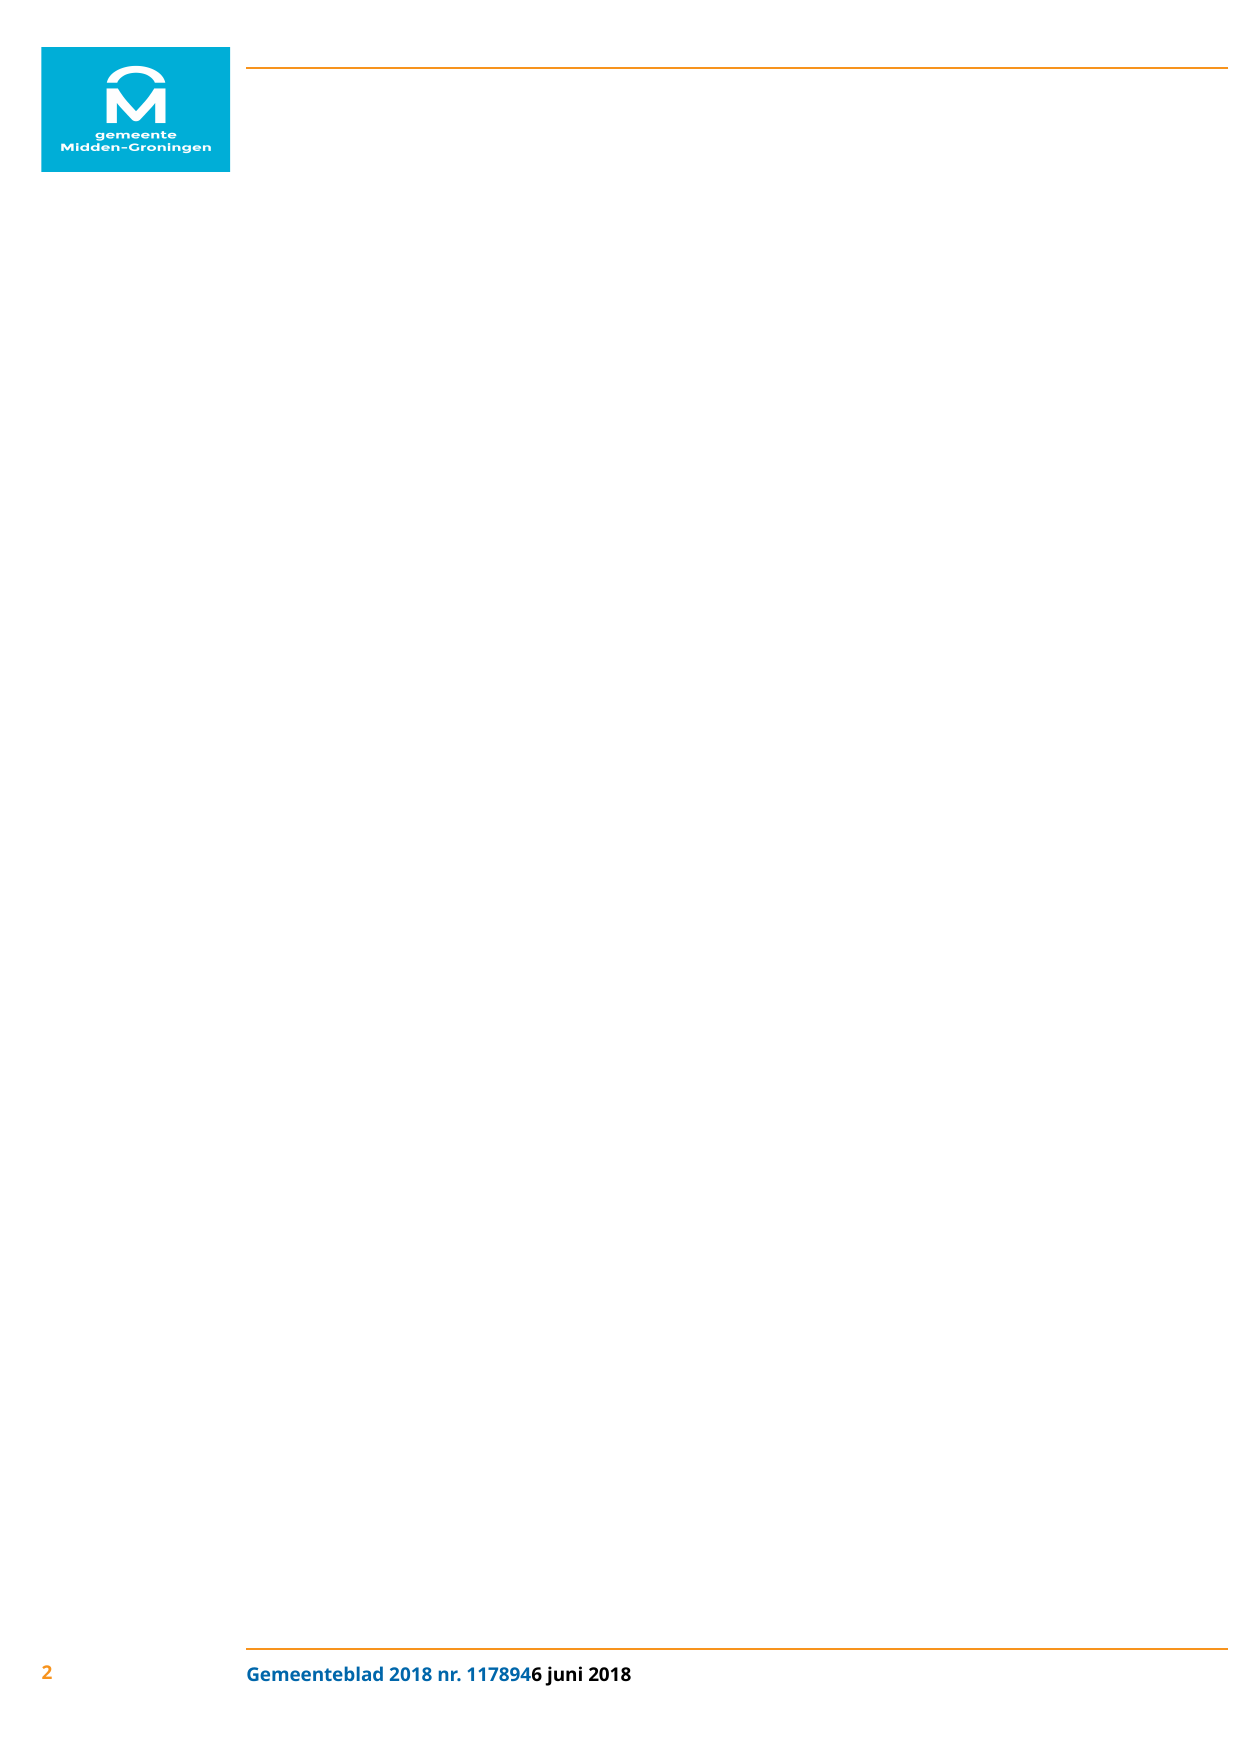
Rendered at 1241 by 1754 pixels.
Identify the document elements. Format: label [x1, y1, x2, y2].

picture [107, 89, 165, 122]
picture [108, 66, 164, 82]
picture [184, 146, 190, 153]
